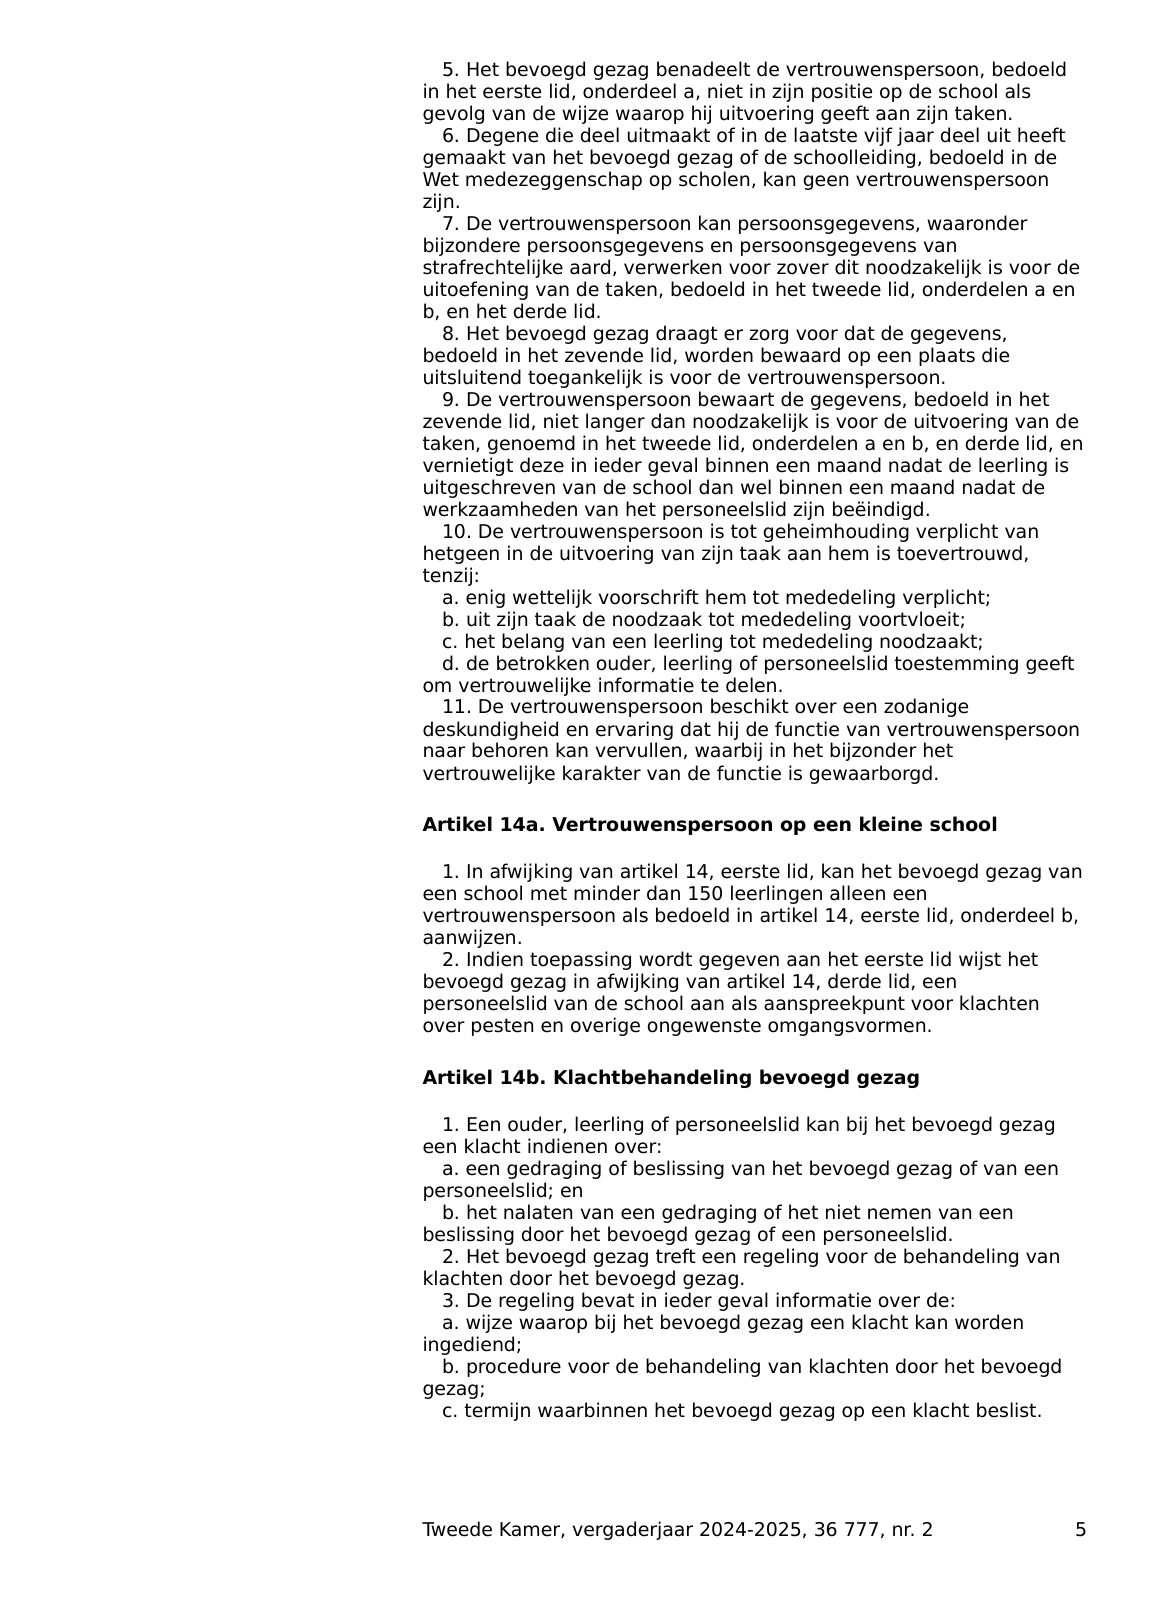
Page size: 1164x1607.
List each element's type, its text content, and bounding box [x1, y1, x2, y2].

text 9. De vertrouwenspersoon bewaart de gegevens, bedoeld in het zevende lid, niet langer dan noodzakelijk is voor de uitvoering van de taken, genoemd in het tweede lid, onderdelen a en b, en derde lid, en vernietigt deze in ieder geval binnen een maand nadat de leerling is uitgeschreven van de school dan wel binnen een maand nadat de werkzaamheden van het personeelslid zijn beëindigd. [422, 389, 1087, 521]
text a. enig wettelijk voorschrift hem tot mededeling verplicht; [422, 587, 1087, 608]
text b. het nalaten van een gedraging of het niet nemen van een beslissing door het bevoegd gezag of een personeelslid. [422, 1202, 1087, 1246]
text 10. De vertrouwenspersoon is tot geheimhouding verplicht van hetgeen in de uitvoering van zijn taak aan hem is toevertrouwd, tenzij: [422, 521, 1087, 587]
text 2. Het bevoegd gezag treft een regeling voor de behandeling van klachten door het bevoegd gezag. [422, 1246, 1087, 1290]
text 1. Een ouder, leerling of personeelslid kan bij het bevoegd gezag een klacht indienen over: [422, 1114, 1087, 1158]
text 11. De vertrouwenspersoon beschikt over een zodanige deskundigheid en ervaring dat hij de functie van vertrouwenspersoon naar behoren kan vervullen, waarbij in het bijzonder het vertrouwelijke karakter van de functie is gewaarborgd. [422, 696, 1087, 784]
text a. een gedraging of beslissing van het bevoegd gezag of van een personeelslid; en [422, 1158, 1087, 1202]
text c. het belang van een leerling tot mededeling noodzaakt; [422, 631, 1087, 652]
text 8. Het bevoegd gezag draagt er zorg voor dat de gegevens, bedoeld in het zevende lid, worden bewaard op een plaats die uitsluitend toegankelijk is voor de vertrouwenspersoon. [422, 323, 1087, 389]
text d. de betrokken ouder, leerling of personeelslid toestemming geeft om vertrouwelijke informatie te delen. [422, 652, 1087, 696]
text b. procedure voor de behandeling van klachten door het bevoegd gezag; [422, 1356, 1087, 1400]
text c. termijn waarbinnen het bevoegd gezag op een klacht beslist. [422, 1400, 1087, 1422]
text 3. De regeling bevat in ieder geval informatie over de: [422, 1290, 1087, 1312]
text 7. De vertrouwenspersoon kan persoonsgegevens, waaronder bijzondere persoonsgegevens en persoonsgegevens van strafrechtelijke aard, verwerken voor zover dit noodzakelijk is voor de uitoefening van de taken, bedoeld in het tweede lid, onderdelen a en b, en het derde lid. [422, 213, 1087, 323]
text 2. Indien toepassing wordt gegeven aan het eerste lid wijst het bevoegd gezag in afwijking van artikel 14, derde lid, een personeelslid van de school aan als aanspreekpunt voor klachten over pesten en overige ongewenste omgangsvormen. [422, 949, 1087, 1037]
text 5. Het bevoegd gezag benadeelt de vertrouwenspersoon, bedoeld in het eerste lid, onderdeel a, niet in zijn positie op de school als gevolg van de wijze waarop hij uitvoering geeft aan zijn taken. [422, 59, 1087, 125]
text 1. In afwijking van artikel 14, eerste lid, kan het bevoegd gezag van een school met minder dan 150 leerlingen alleen een vertrouwenspersoon als bedoeld in artikel 14, eerste lid, onderdeel b, aanwijzen. [422, 861, 1087, 949]
subtitle Artikel 14b. Klachtbehandeling bevoegd gezag [422, 1067, 1087, 1089]
text 6. Degene die deel uitmaakt of in de laatste vijf jaar deel uit heeft gemaakt van het bevoegd gezag of de schoolleiding, bedoeld in de Wet medezeggenschap op scholen, kan geen vertrouwenspersoon zijn. [422, 125, 1087, 213]
subtitle Artikel 14a. Vertrouwenspersoon op een kleine school [422, 814, 1087, 836]
text b. uit zijn taak de noodzaak tot mededeling voortvloeit; [422, 608, 1087, 631]
text a. wijze waarop bij het bevoegd gezag een klacht kan worden ingediend; [422, 1312, 1087, 1356]
